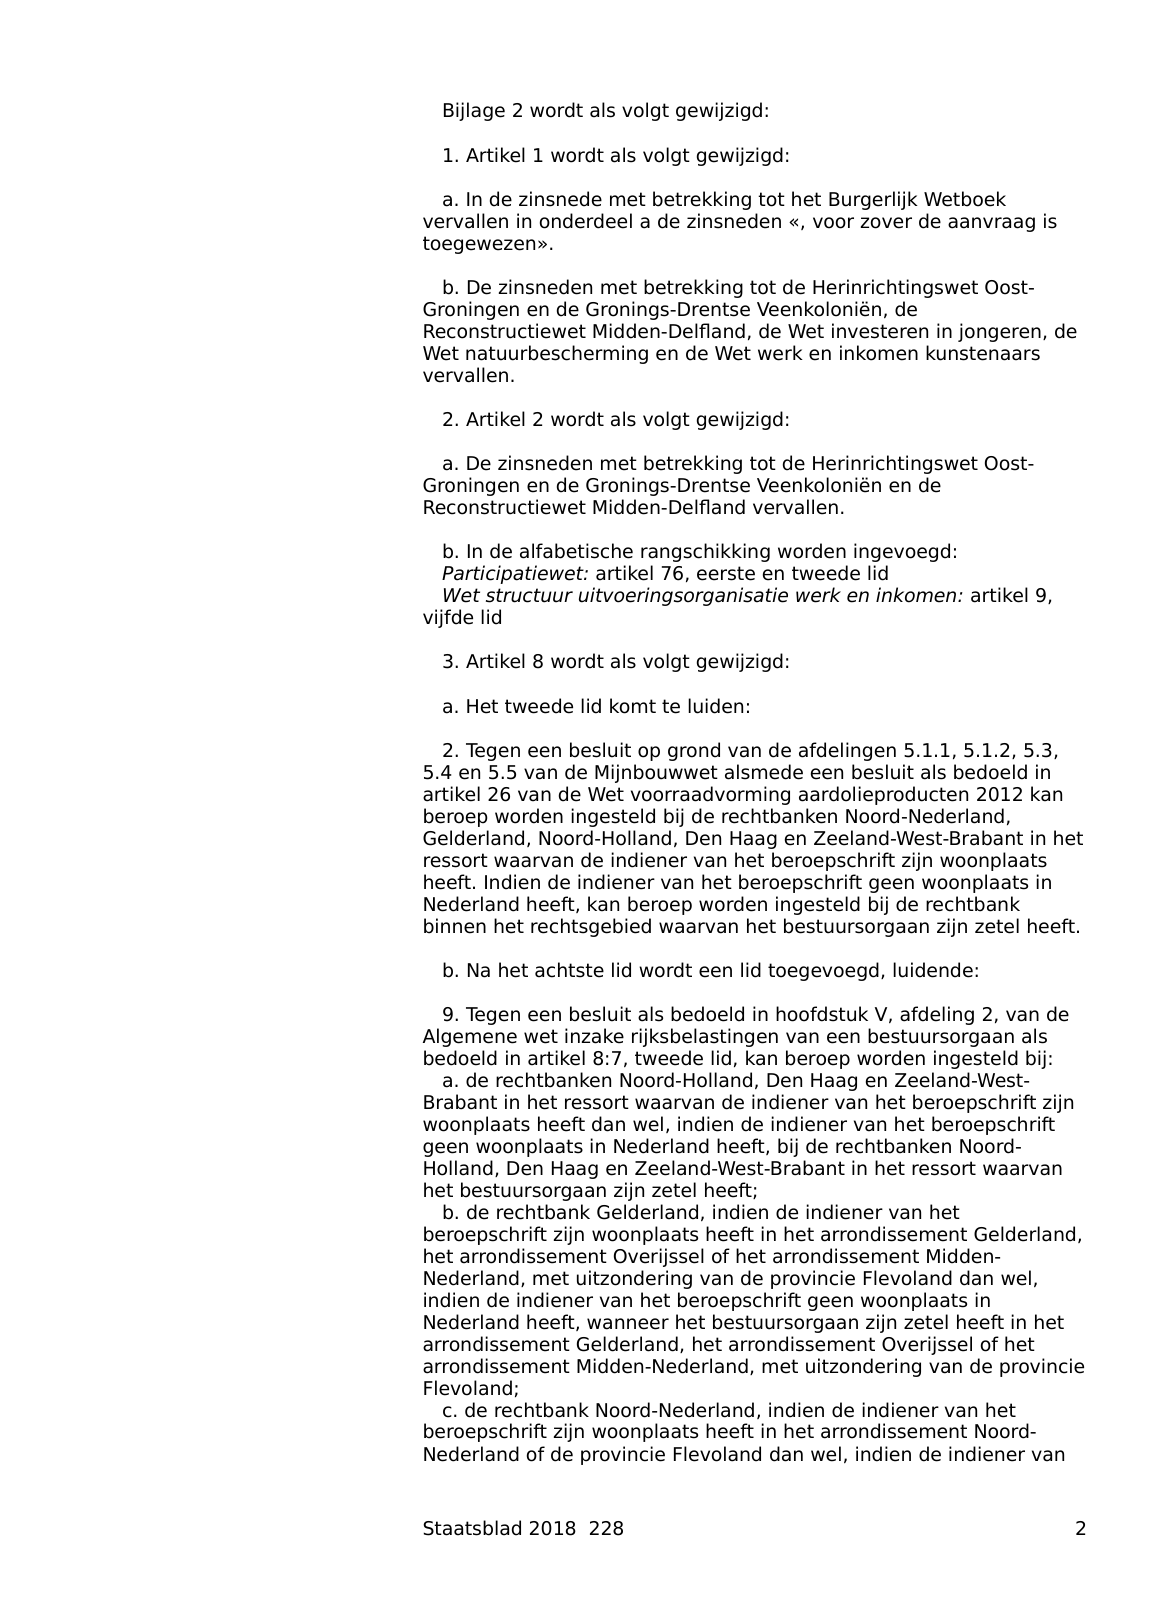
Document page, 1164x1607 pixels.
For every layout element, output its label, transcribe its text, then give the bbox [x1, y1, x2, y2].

text 1. Artikel 1 wordt als volgt gewijzigd: [422, 144, 1087, 167]
text Bijlage 2 wordt als volgt gewijzigd: [422, 100, 1087, 122]
text a. de rechtbanken Noord-Holland, Den Haag en Zeeland-West-Brabant in het ressort waarvan de indiener van het beroepschrift zijn woonplaats heeft dan wel, indien de indiener van het beroepschrift geen woonplaats in Nederland heeft, bij de rechtbanken Noord-Holland, Den Haag en Zeeland-West-Brabant in het ressort waarvan het bestuursorgaan zijn zetel heeft; [422, 1070, 1087, 1202]
text a. Het tweede lid komt te luiden: [422, 696, 1087, 717]
text 2. Tegen een besluit op grond van de afdelingen 5.1.1, 5.1.2, 5.3, 5.4 en 5.5 van de Mijnbouwwet alsmede een besluit als bedoeld in artikel 26 van de Wet voorraadvorming aardolieproducten 2012 kan beroep worden ingesteld bij de rechtbanken Noord-Nederland, Gelderland, Noord-Holland, Den Haag en Zeeland-West-Brabant in het ressort waarvan de indiener van het beroepschrift zijn woonplaats heeft. Indien de indiener van het beroepschrift geen woonplaats in Nederland heeft, kan beroep worden ingesteld bij de rechtbank binnen het rechtsgebied waarvan het bestuursorgaan zijn zetel heeft. [422, 740, 1087, 937]
text a. De zinsneden met betrekking tot de Herinrichtingswet Oost-Groningen en de Gronings-Drentse Veenkoloniën en de Reconstructiewet Midden-Delfland vervallen. [422, 453, 1087, 519]
text 3. Artikel 8 wordt als volgt gewijzigd: [422, 651, 1087, 673]
text Participatiewet: artikel 76, eerste en tweede lid [422, 563, 1087, 585]
text a. In de zinsnede met betrekking tot het Burgerlijk Wetboek vervallen in onderdeel a de zinsneden «, voor zover de aanvraag is toegewezen». [422, 189, 1087, 255]
text b. De zinsneden met betrekking tot de Herinrichtingswet Oost-Groningen en de Gronings-Drentse Veenkoloniën, de Reconstructiewet Midden-Delfland, de Wet investeren in jongeren, de Wet natuurbescherming en de Wet werk en inkomen kunstenaars vervallen. [422, 277, 1087, 387]
text b. In de alfabetische rangschikking worden ingevoegd: [422, 541, 1087, 563]
text Wet structuur uitvoeringsorganisatie werk en inkomen: artikel 9, vijfde lid [422, 585, 1087, 629]
text b. de rechtbank Gelderland, indien de indiener van het beroepschrift zijn woonplaats heeft in het arrondissement Gelderland, het arrondissement Overijssel of het arrondissement Midden-Nederland, met uitzondering van de provincie Flevoland dan wel, indien de indiener van het beroepschrift geen woonplaats in Nederland heeft, wanneer het bestuursorgaan zijn zetel heeft in het arrondissement Gelderland, het arrondissement Overijssel of het arrondissement Midden-Nederland, met uitzondering van de provincie Flevoland; [422, 1202, 1087, 1399]
text 2. Artikel 2 wordt als volgt gewijzigd: [422, 409, 1087, 431]
text 9. Tegen een besluit als bedoeld in hoofdstuk V, afdeling 2, van de Algemene wet inzake rijksbelastingen van een bestuursorgaan als bedoeld in artikel 8:7, tweede lid, kan beroep worden ingesteld bij: [422, 1004, 1087, 1070]
text b. Na het achtste lid wordt een lid toegevoegd, luidende: [422, 960, 1087, 982]
text c. de rechtbank Noord-Nederland, indien de indiener van het beroepschrift zijn woonplaats heeft in het arrondissement Noord-Nederland of de provincie Flevoland dan wel, indien de indiener van [422, 1399, 1087, 1465]
